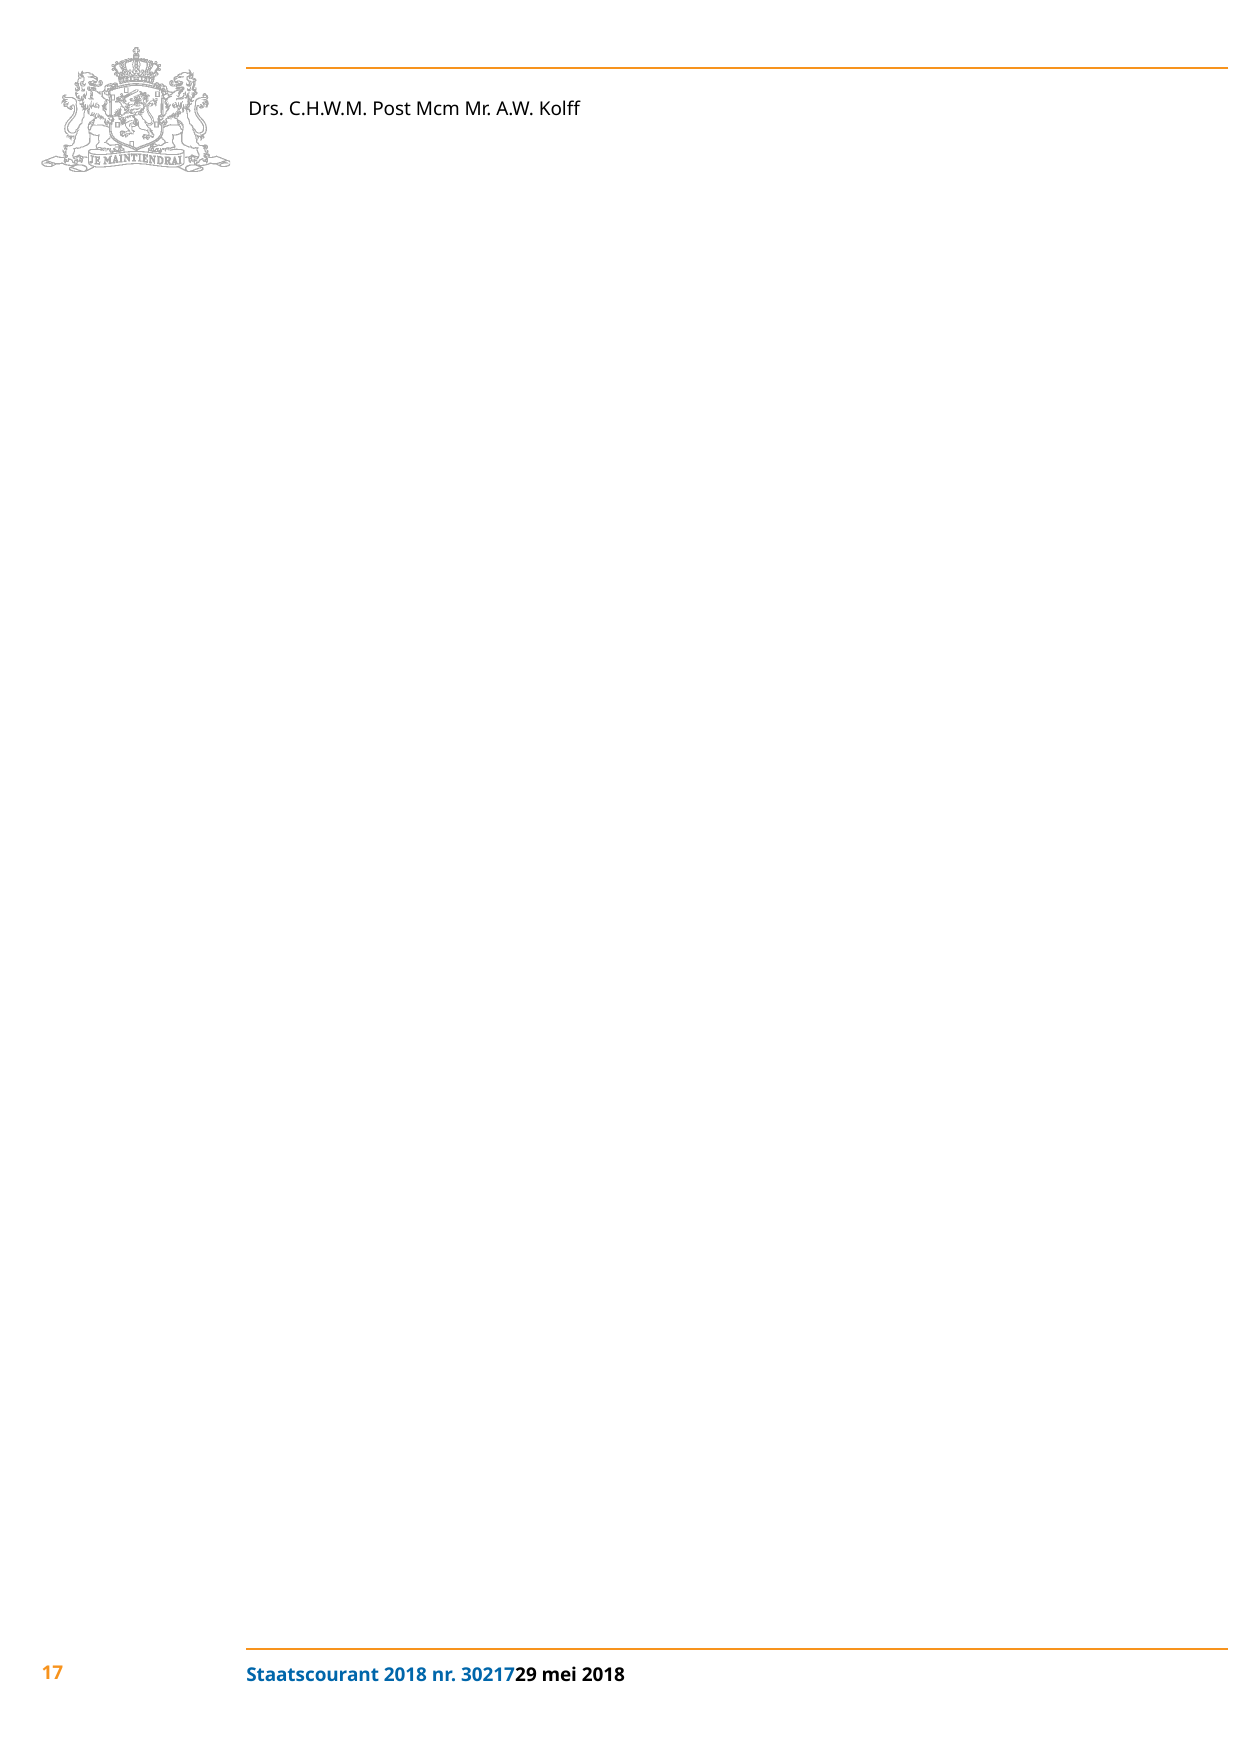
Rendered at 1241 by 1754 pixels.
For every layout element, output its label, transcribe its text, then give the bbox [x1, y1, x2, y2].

picture [41, 47, 231, 172]
text Drs. C.H.W.M. Post Mcm Mr. A.W. Kolff [248, 95, 1152, 121]
